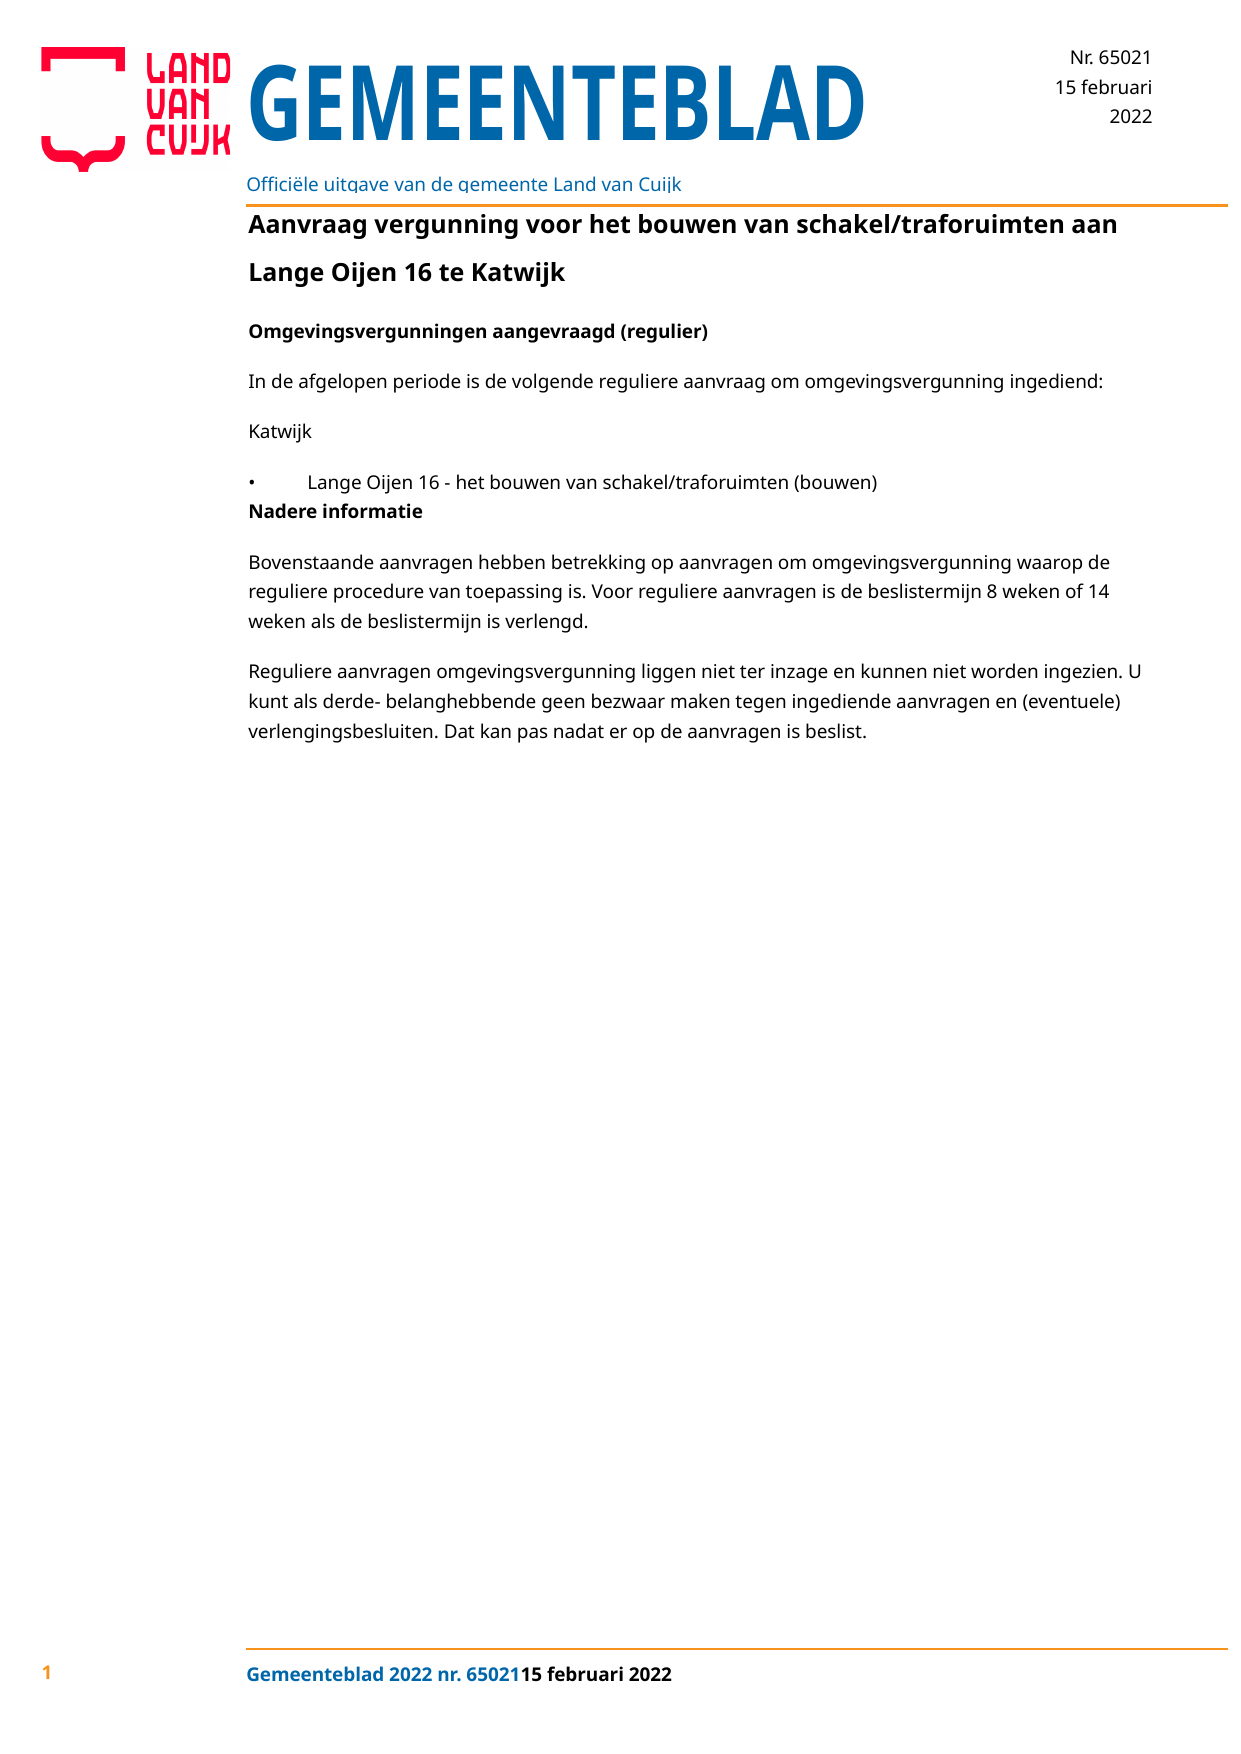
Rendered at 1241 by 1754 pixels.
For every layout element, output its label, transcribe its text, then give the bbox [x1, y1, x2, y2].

text In de afgelopen periode is de volgende reguliere aanvraag om omgevingsvergunning ingediend: [248, 368, 1152, 394]
text Reguliere aanvragen omgevingsvergunning liggen niet ter inzage en kunnen niet worden ingezien. U kunt als derde- belanghebbende geen bezwaar maken tegen ingediende aanvragen en (eventuele) verlengingsbesluiten. Dat kan pas nadat er op de aanvragen is beslist. [248, 659, 1152, 744]
text Omgevingsvergunningen aangevraagd (regulier) [248, 318, 1152, 344]
text Nadere informatie [248, 499, 1152, 524]
text Aanvraag vergunning voor het bouwen van schakel/traforuimten aan Lange Oijen 16 te Katwijk [248, 207, 1152, 288]
text Bovenstaande aanvragen hebben betrekking op aanvragen om omgevingsvergunning waarop de reguliere procedure van toepassing is. Voor reguliere aanvragen is de beslistermijn 8 weken of 14 weken als de beslistermijn is verlengd. [248, 549, 1152, 634]
picture [41, 47, 231, 172]
text Katwijk [248, 419, 1152, 444]
list Lange Oijen 16 - het bouwen van schakel/traforuimten (bouwen) [248, 469, 1152, 495]
